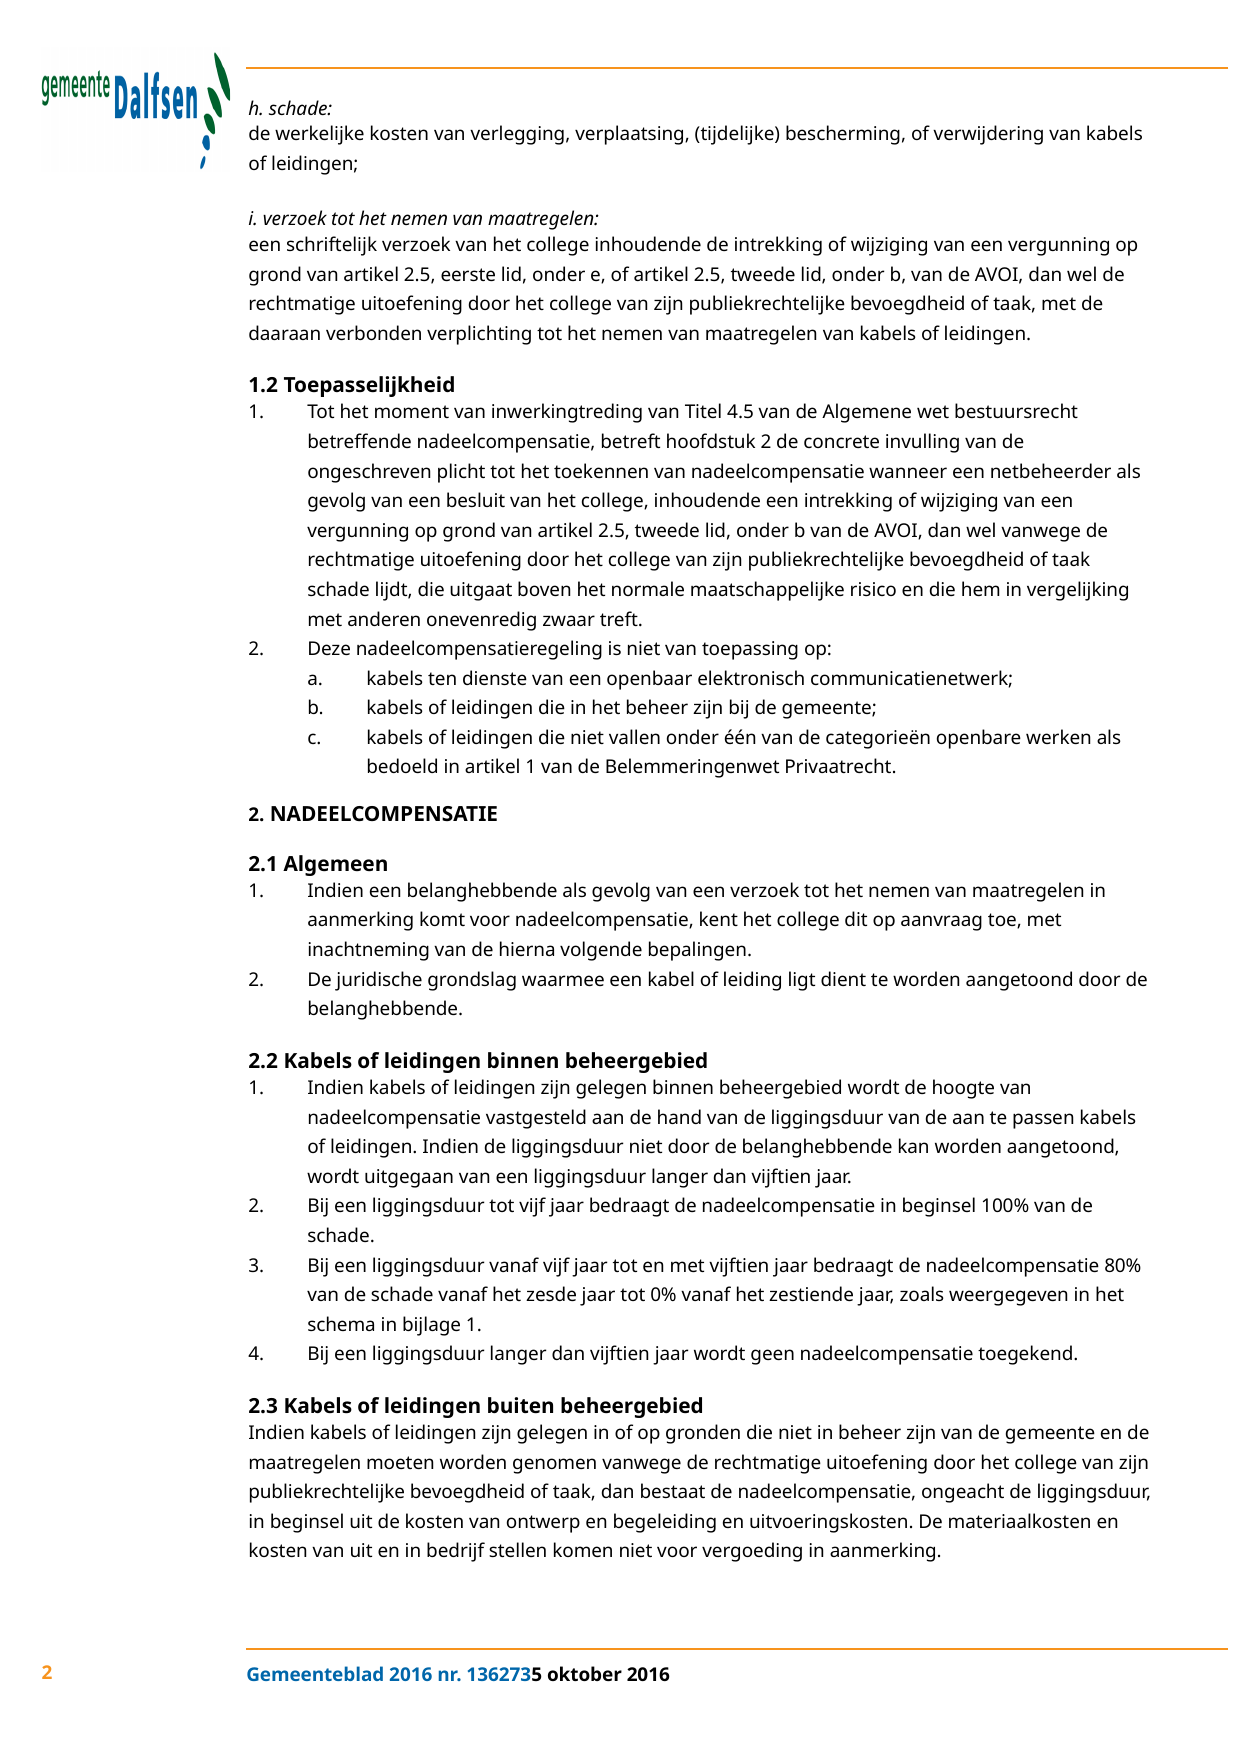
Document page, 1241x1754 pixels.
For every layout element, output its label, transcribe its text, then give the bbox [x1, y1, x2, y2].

list Bij een liggingsduur tot vijf jaar bedraagt de nadeelcompensatie in beginsel 100% van de schade. [248, 1193, 1152, 1248]
text i. verzoek tot het nemen van maatregelen: [248, 205, 1152, 231]
text 1.2 Toepasselijkheid [248, 370, 1152, 399]
list kabels of leidingen die niet vallen onder één van de categorieën openbare werken als bedoeld in artikel 1 van de Belemmeringenwet Privaatrecht. [307, 724, 1152, 779]
list Bij een liggingsduur langer dan vijftien jaar wordt geen nadeelcompensatie toegekend. [248, 1341, 1152, 1366]
list Indien kabels of leidingen zijn gelegen binnen beheergebied wordt de hoogte van nadeelcompensatie vastgesteld aan de hand van de liggingsduur van de aan te passen kabels of leidingen. Indien de liggingsduur niet door de belanghebbende kan worden aangetoond, wordt uitgegaan van een liggingsduur langer dan vijftien jaar. [248, 1074, 1152, 1189]
text 2.2 Kabels of leidingen binnen beheergebied [248, 1046, 1152, 1074]
list kabels ten dienste van een openbaar elektronisch communicatienetwerk; [307, 665, 1152, 691]
list De juridische grondslag waarmee een kabel of leiding ligt dient te worden aangetoond door de belanghebbende. [248, 966, 1152, 1021]
list Deze nadeelcompensatieregeling is niet van toepassing op: [248, 635, 1152, 661]
text 2.1 Algemeen [248, 849, 1152, 877]
list Bij een liggingsduur vanaf vijf jaar tot en met vijftien jaar bedraagt de nadeelcompensatie 80% van de schade vanaf het zesde jaar tot 0% vanaf het zestiende jaar, zoals weergegeven in het schema in bijlage 1. [248, 1252, 1152, 1337]
picture [41, 47, 231, 172]
text 2. NADEELCOMPENSATIE [248, 799, 1152, 828]
text 2.3 Kabels of leidingen buiten beheergebied [248, 1391, 1152, 1419]
list kabels of leidingen die in het beheer zijn bij de gemeente; [307, 694, 1152, 720]
text h. schade: [248, 95, 1152, 121]
list Tot het moment van inwerkingtreding van Titel 4.5 van de Algemene wet bestuursrecht betreffende nadeelcompensatie, betreft hoofdstuk 2 de concrete invulling van de ongeschreven plicht tot het toekennen van nadeelcompensatie wanneer een netbeheerder als gevolg van een besluit van het college, inhoudende een intrekking of wijziging van een vergunning op grond van artikel 2.5, tweede lid, onder b van de AVOI, dan wel vanwege de rechtmatige uitoefening door het college van zijn publiekrechtelijke bevoegdheid of taak schade lijdt, die uitgaat boven het normale maatschappelijke risico en die hem in vergelijking met anderen onevenredig zwaar treft. [248, 399, 1152, 632]
text de werkelijke kosten van verlegging, verplaatsing, (tijdelijke) bescherming, of verwijdering van kabels of leidingen; [248, 121, 1152, 176]
text Indien kabels of leidingen zijn gelegen in of op gronden die niet in beheer zijn van de gemeente en de maatregelen moeten worden genomen vanwege de rechtmatige uitoefening door het college van zijn publiekrechtelijke bevoegdheid of taak, dan bestaat de nadeelcompensatie, ongeacht de liggingsduur, in beginsel uit de kosten van ontwerp en begeleiding en uitvoeringskosten. De materiaalkosten en kosten van uit en in bedrijf stellen komen niet voor vergoeding in aanmerking. [248, 1419, 1152, 1563]
list Indien een belanghebbende als gevolg van een verzoek tot het nemen van maatregelen in aanmerking komt voor nadeelcompensatie, kent het college dit op aanvraag toe, met inachtneming van de hierna volgende bepalingen. [248, 877, 1152, 962]
text een schriftelijk verzoek van het college inhoudende de intrekking of wijziging van een vergunning op grond van artikel 2.5, eerste lid, onder e, of artikel 2.5, tweede lid, onder b, van de AVOI, dan wel de rechtmatige uitoefening door het college van zijn publiekrechtelijke bevoegdheid of taak, met de daaraan verbonden verplichting tot het nemen van maatregelen van kabels of leidingen. [248, 231, 1152, 346]
